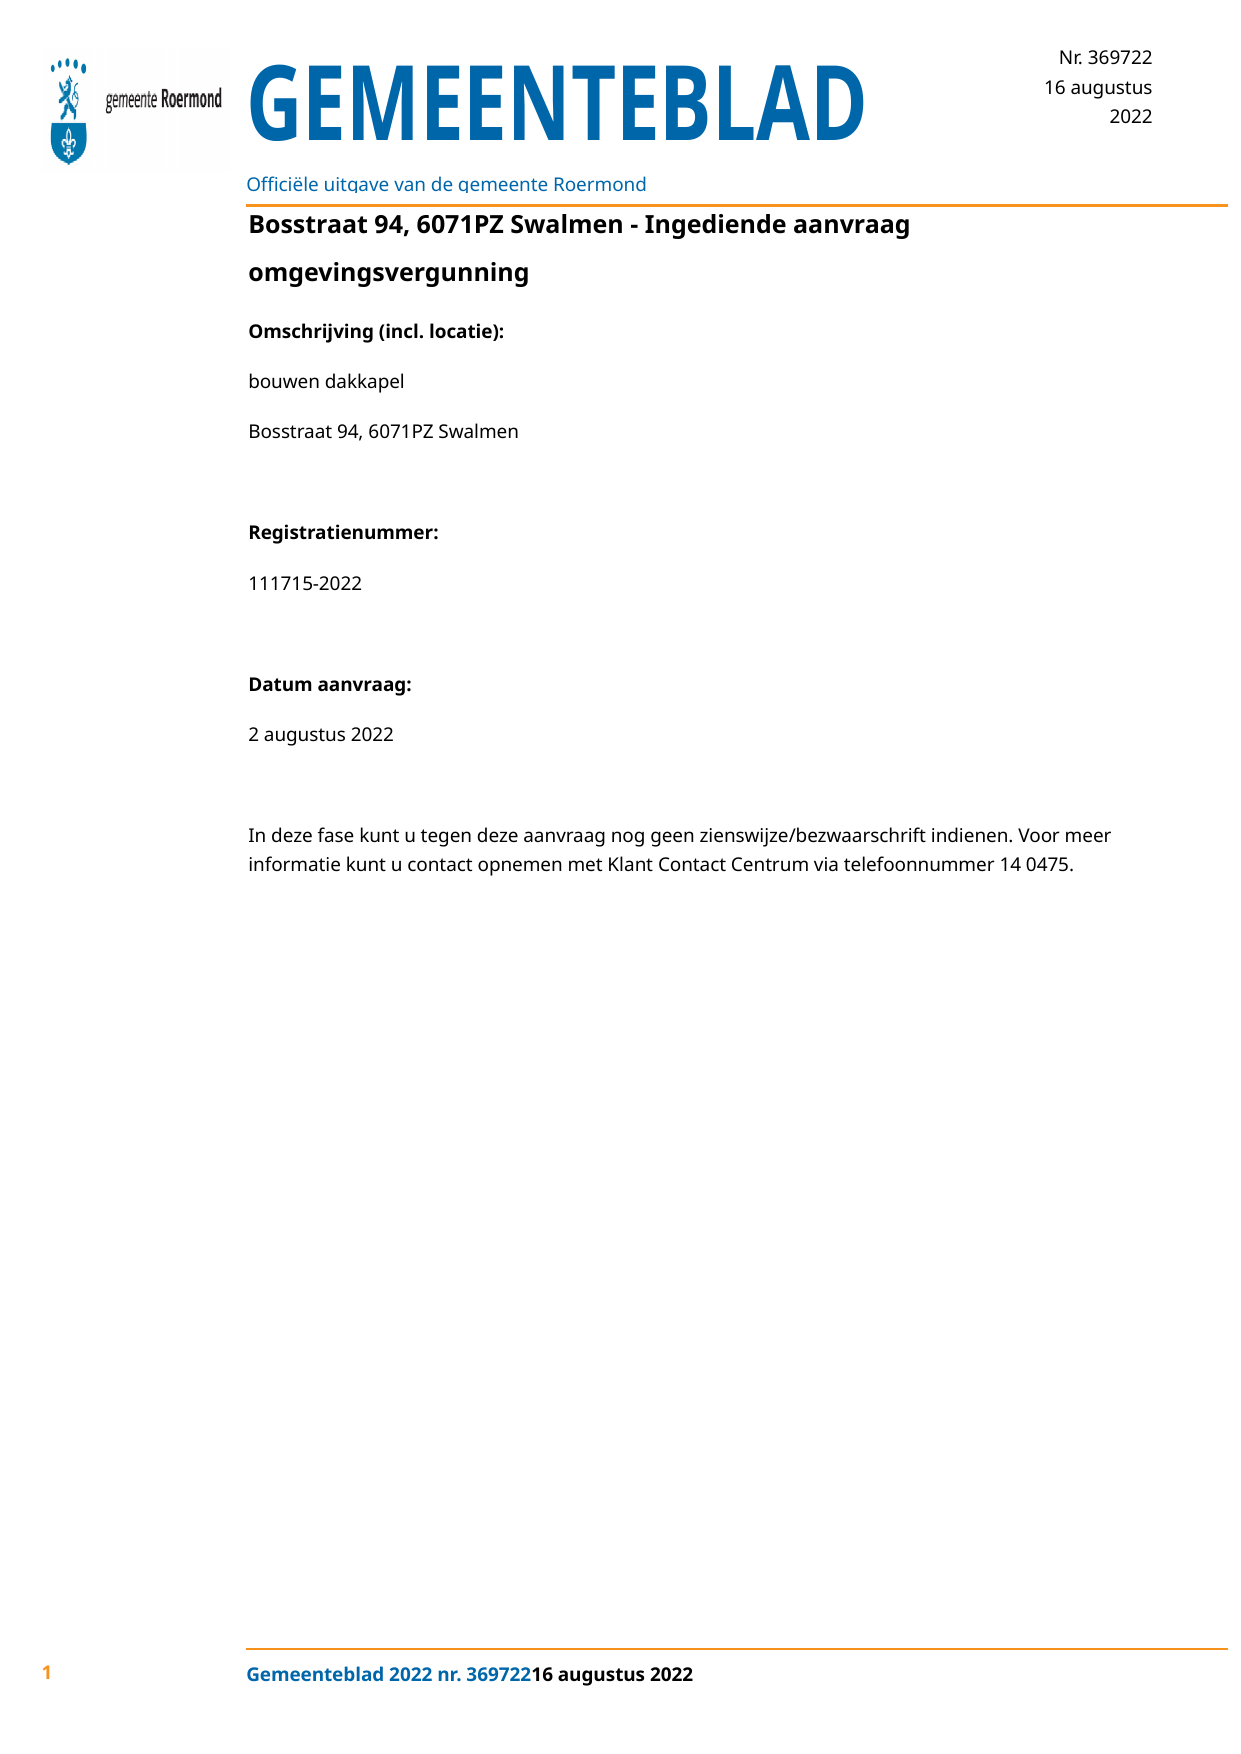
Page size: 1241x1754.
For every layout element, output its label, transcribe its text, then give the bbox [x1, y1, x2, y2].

text Datum aanvraag: [248, 671, 1152, 697]
picture [41, 47, 231, 172]
text bouwen dakkapel [248, 368, 1152, 394]
text In deze fase kunt u tegen deze aanvraag nog geen zienswijze/bezwaarschrift indienen. Voor meer informatie kunt u contact opnemen met Klant Contact Centrum via telefoonnummer 14 0475. [248, 822, 1152, 877]
text Bosstraat 94, 6071PZ Swalmen [248, 419, 1152, 444]
text 2 augustus 2022 [248, 721, 1152, 747]
text Registratienummer: [248, 519, 1152, 545]
text Bosstraat 94, 6071PZ Swalmen - Ingediende aanvraag omgevingsvergunning [248, 207, 1152, 288]
text Omschrijving (incl. locatie): [248, 318, 1152, 344]
text 111715-2022 [248, 570, 1152, 596]
